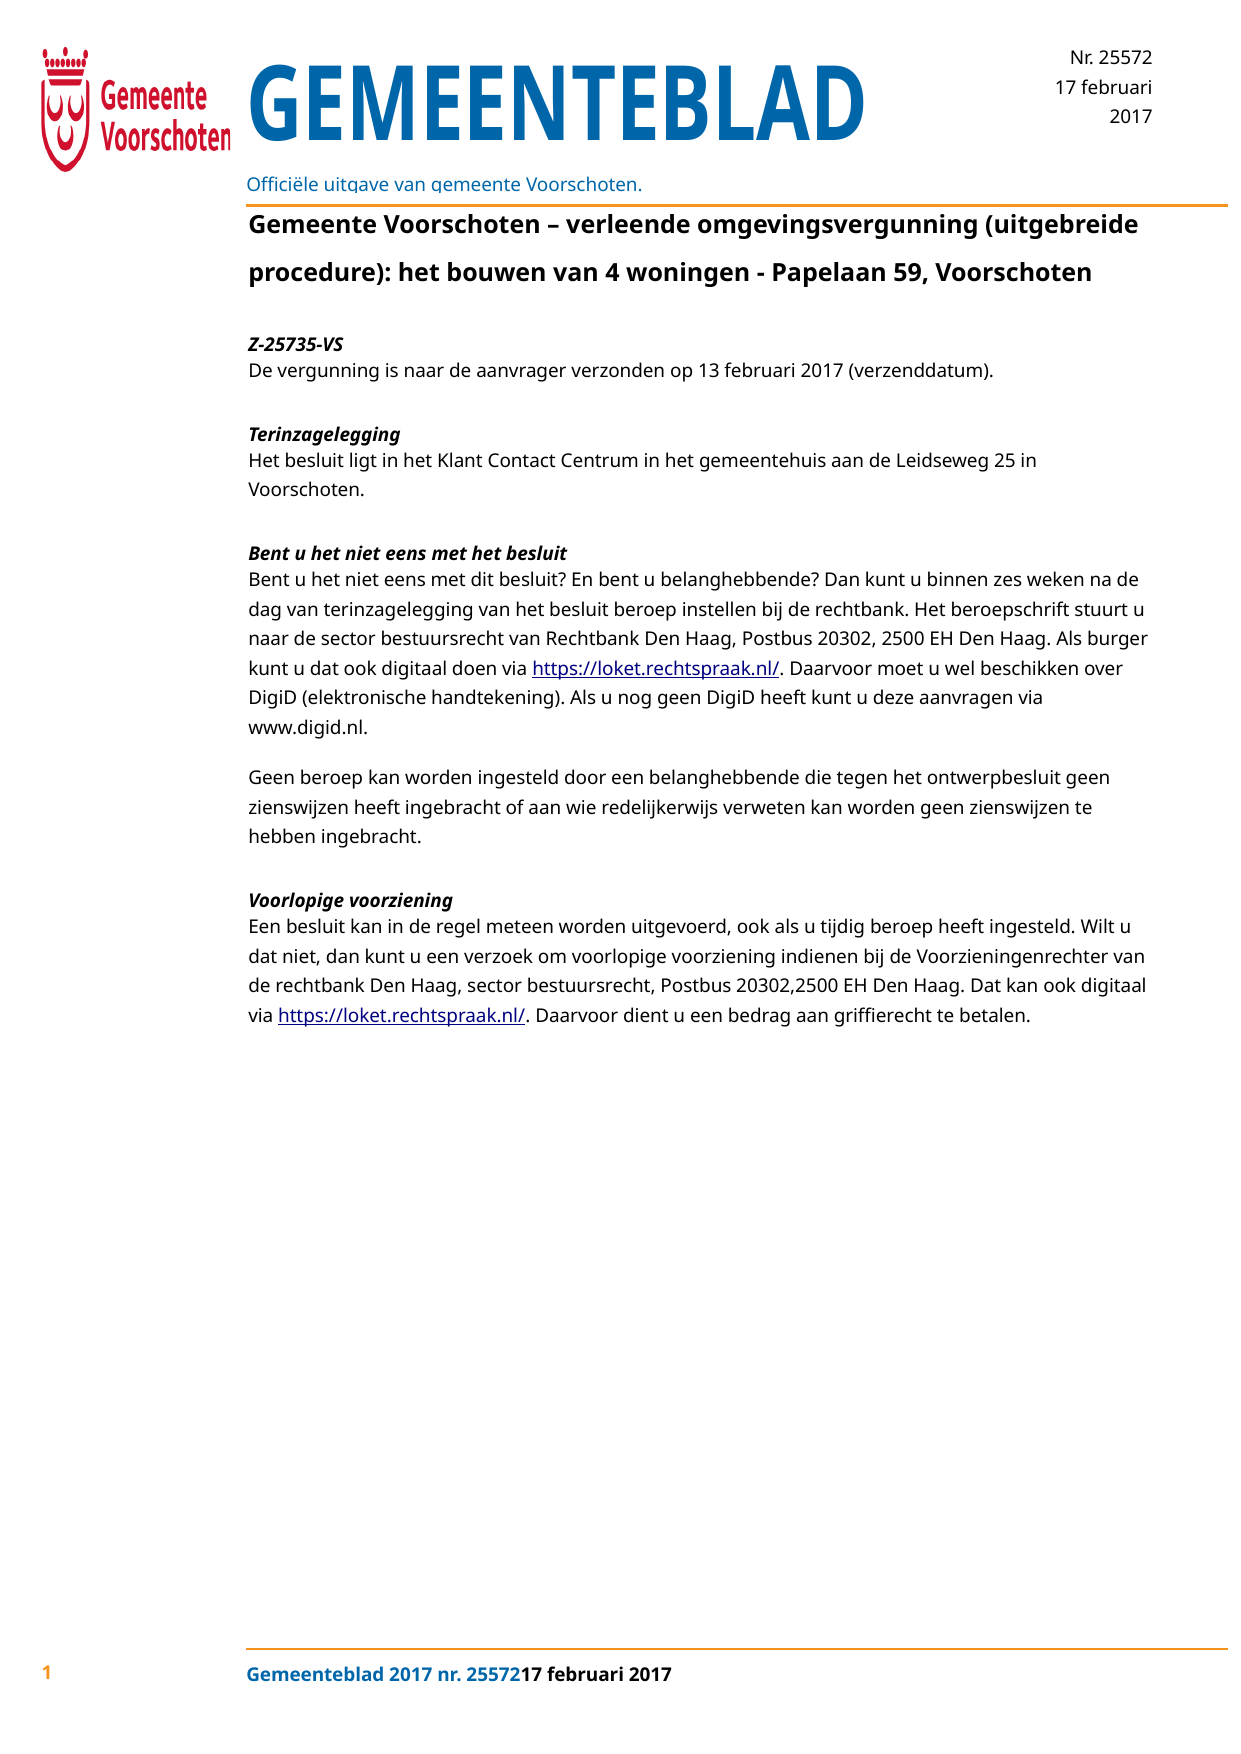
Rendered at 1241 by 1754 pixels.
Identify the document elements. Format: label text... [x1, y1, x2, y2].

text Voorlopige voorziening [248, 888, 1152, 913]
text Terinzagelegging [248, 421, 1152, 447]
picture [41, 47, 231, 172]
text Z-25735-VS [248, 331, 1152, 357]
text Geen beroep kan worden ingesteld door een belanghebbende die tegen het ontwerpbesluit geen zienswijzen heeft ingebracht of aan wie redelijkerwijs verweten kan worden geen zienswijzen te hebben ingebracht. [248, 764, 1152, 849]
text Het besluit ligt in het Klant Contact Centrum in het gemeentehuis aan de Leidseweg 25 in Voorschoten. [248, 447, 1152, 502]
text Bent u het niet eens met dit besluit? En bent u belanghebbende? Dan kunt u binnen zes weken na de dag van terinzagelegging van het besluit beroep instellen bij de rechtbank. Het beroepschrift stuurt u naar de sector bestuursrecht van Rechtbank Den Haag, Postbus 20302, 2500 EH Den Haag. Als burger kunt u dat ook digitaal doen via https://loket.rechtspraak.nl/. Daarvoor moet u wel beschikken over DigiD (elektronische handtekening). Als u nog geen DigiD heeft kunt u deze aanvragen via www.digid.nl. [248, 566, 1152, 740]
text Gemeente Voorschoten – verleende omgevingsvergunning (uitgebreide procedure): het bouwen van 4 woningen - Papelaan 59, Voorschoten [248, 207, 1152, 288]
text De vergunning is naar de aanvrager verzonden op 13 februari 2017 (verzenddatum). [248, 357, 1152, 383]
text Bent u het niet eens met het besluit [248, 540, 1152, 566]
text Een besluit kan in de regel meteen worden uitgevoerd, ook als u tijdig beroep heeft ingesteld. Wilt u dat niet, dan kunt u een verzoek om voorlopige voorziening indienen bij de Voorzieningenrechter van de rechtbank Den Haag, sector bestuursrecht, Postbus 20302,2500 EH Den Haag. Dat kan ook digitaal via https://loket.rechtspraak.nl/. Daarvoor dient u een bedrag aan griffierecht te betalen. [248, 913, 1152, 1028]
